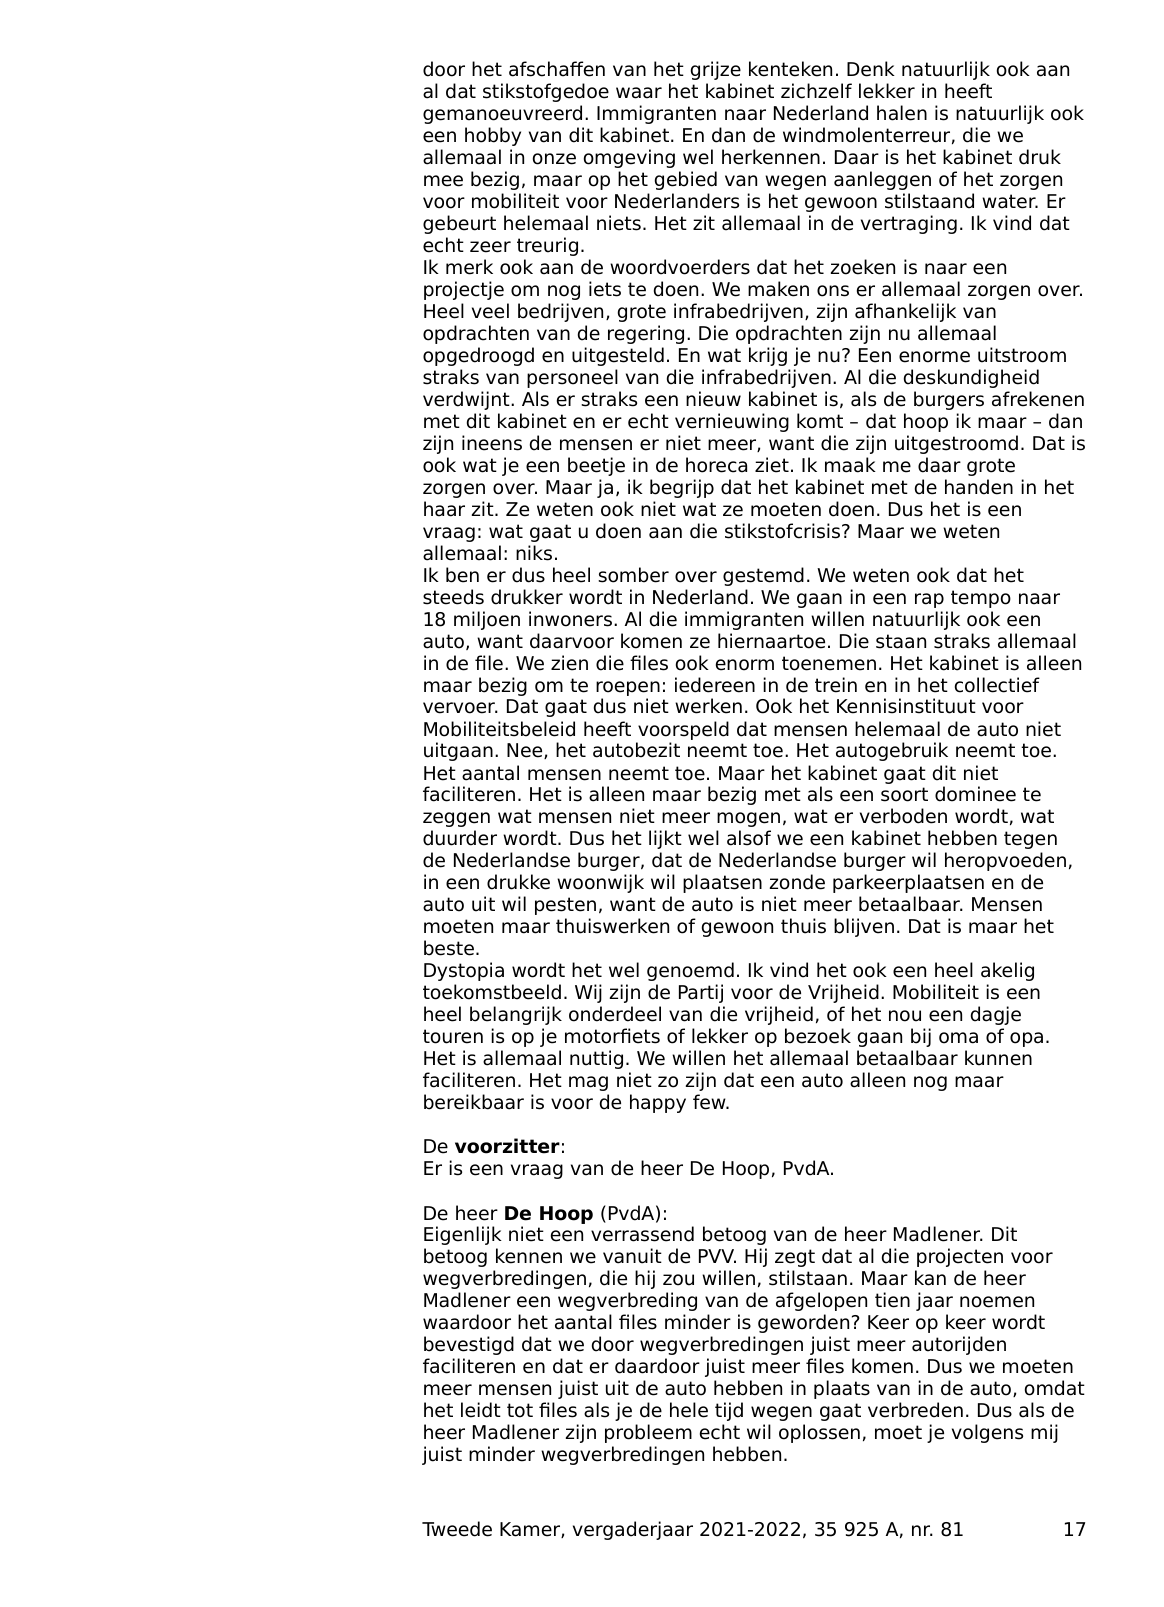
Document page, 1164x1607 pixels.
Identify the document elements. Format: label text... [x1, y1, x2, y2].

text Ik ben er dus heel somber over gestemd. We weten ook dat het steeds drukker wordt in Nederland. We gaan in een rap tempo naar 18 miljoen inwoners. Al die immigranten willen natuurlijk ook een auto, want daarvoor komen ze hiernaartoe. Die staan straks allemaal in de file. We zien die files ook enorm toenemen. Het kabinet is alleen maar bezig om te roepen: iedereen in de trein en in het collectief vervoer. Dat gaat dus niet werken. Ook het Kennisinstituut voor Mobiliteitsbeleid heeft voorspeld dat mensen helemaal de auto niet uitgaan. Nee, het autobezit neemt toe. Het autogebruik neemt toe. Het aantal mensen neemt toe. Maar het kabinet gaat dit niet faciliteren. Het is alleen maar bezig met als een soort dominee te zeggen wat mensen niet meer mogen, wat er verboden wordt, wat duurder wordt. Dus het lijkt wel alsof we een kabinet hebben tegen de Nederlandse burger, dat de Nederlandse burger wil heropvoeden, in een drukke woonwijk wil plaatsen zonde parkeerplaatsen en de auto uit wil pesten, want de auto is niet meer betaalbaar. Mensen moeten maar thuiswerken of gewoon thuis blijven. Dat is maar het beste. [422, 564, 1087, 960]
text Er is een vraag van de heer De Hoop, PvdA. [422, 1158, 1087, 1180]
text door het afschaffen van het grijze kenteken. Denk natuurlijk ook aan al dat stikstofgedoe waar het kabinet zichzelf lekker in heeft gemanoeuvreerd. Immigranten naar Nederland halen is natuurlijk ook een hobby van dit kabinet. En dan de windmolenterreur, die we allemaal in onze omgeving wel herkennen. Daar is het kabinet druk mee bezig, maar op het gebied van wegen aanleggen of het zorgen voor mobiliteit voor Nederlanders is het gewoon stilstaand water. Er gebeurt helemaal niets. Het zit allemaal in de vertraging. Ik vind dat echt zeer treurig. [422, 59, 1087, 257]
text Ik merk ook aan de woordvoerders dat het zoeken is naar een projectje om nog iets te doen. We maken ons er allemaal zorgen over. Heel veel bedrijven, grote infrabedrijven, zijn afhankelijk van opdrachten van de regering. Die opdrachten zijn nu allemaal opgedroogd en uitgesteld. En wat krijg je nu? Een enorme uitstroom straks van personeel van die infrabedrijven. Al die deskundigheid verdwijnt. Als er straks een nieuw kabinet is, als de burgers afrekenen met dit kabinet en er echt vernieuwing komt – dat hoop ik maar – dan zijn ineens de mensen er niet meer, want die zijn uitgestroomd. Dat is ook wat je een beetje in de horeca ziet. Ik maak me daar grote zorgen over. Maar ja, ik begrijp dat het kabinet met de handen in het haar zit. Ze weten ook niet wat ze moeten doen. Dus het is een vraag: wat gaat u doen aan die stikstofcrisis? Maar we weten allemaal: niks. [422, 257, 1087, 564]
text Dystopia wordt het wel genoemd. Ik vind het ook een heel akelig toekomstbeeld. Wij zijn de Partij voor de Vrijheid. Mobiliteit is een heel belangrijk onderdeel van die vrijheid, of het nou een dagje touren is op je motorfiets of lekker op bezoek gaan bij oma of opa. Het is allemaal nuttig. We willen het allemaal betaalbaar kunnen faciliteren. Het mag niet zo zijn dat een auto alleen nog maar bereikbaar is voor de happy few. [422, 960, 1087, 1114]
text Eigenlijk niet een verrassend betoog van de heer Madlener. Dit betoog kennen we vanuit de PVV. Hij zegt dat al die projecten voor wegverbredingen, die hij zou willen, stilstaan. Maar kan de heer Madlener een wegverbreding van de afgelopen tien jaar noemen waardoor het aantal files minder is geworden? Keer op keer wordt bevestigd dat we door wegverbredingen juist meer autorijden faciliteren en dat er daardoor juist meer files komen. Dus we moeten meer mensen juist uit de auto hebben in plaats van in de auto, omdat het leidt tot files als je de hele tijd wegen gaat verbreden. Dus als de heer Madlener zijn probleem echt wil oplossen, moet je volgens mij juist minder wegverbredingen hebben. [422, 1224, 1087, 1466]
text De heer De Hoop (PvdA): [422, 1202, 1087, 1224]
text De voorzitter: [422, 1136, 1087, 1158]
